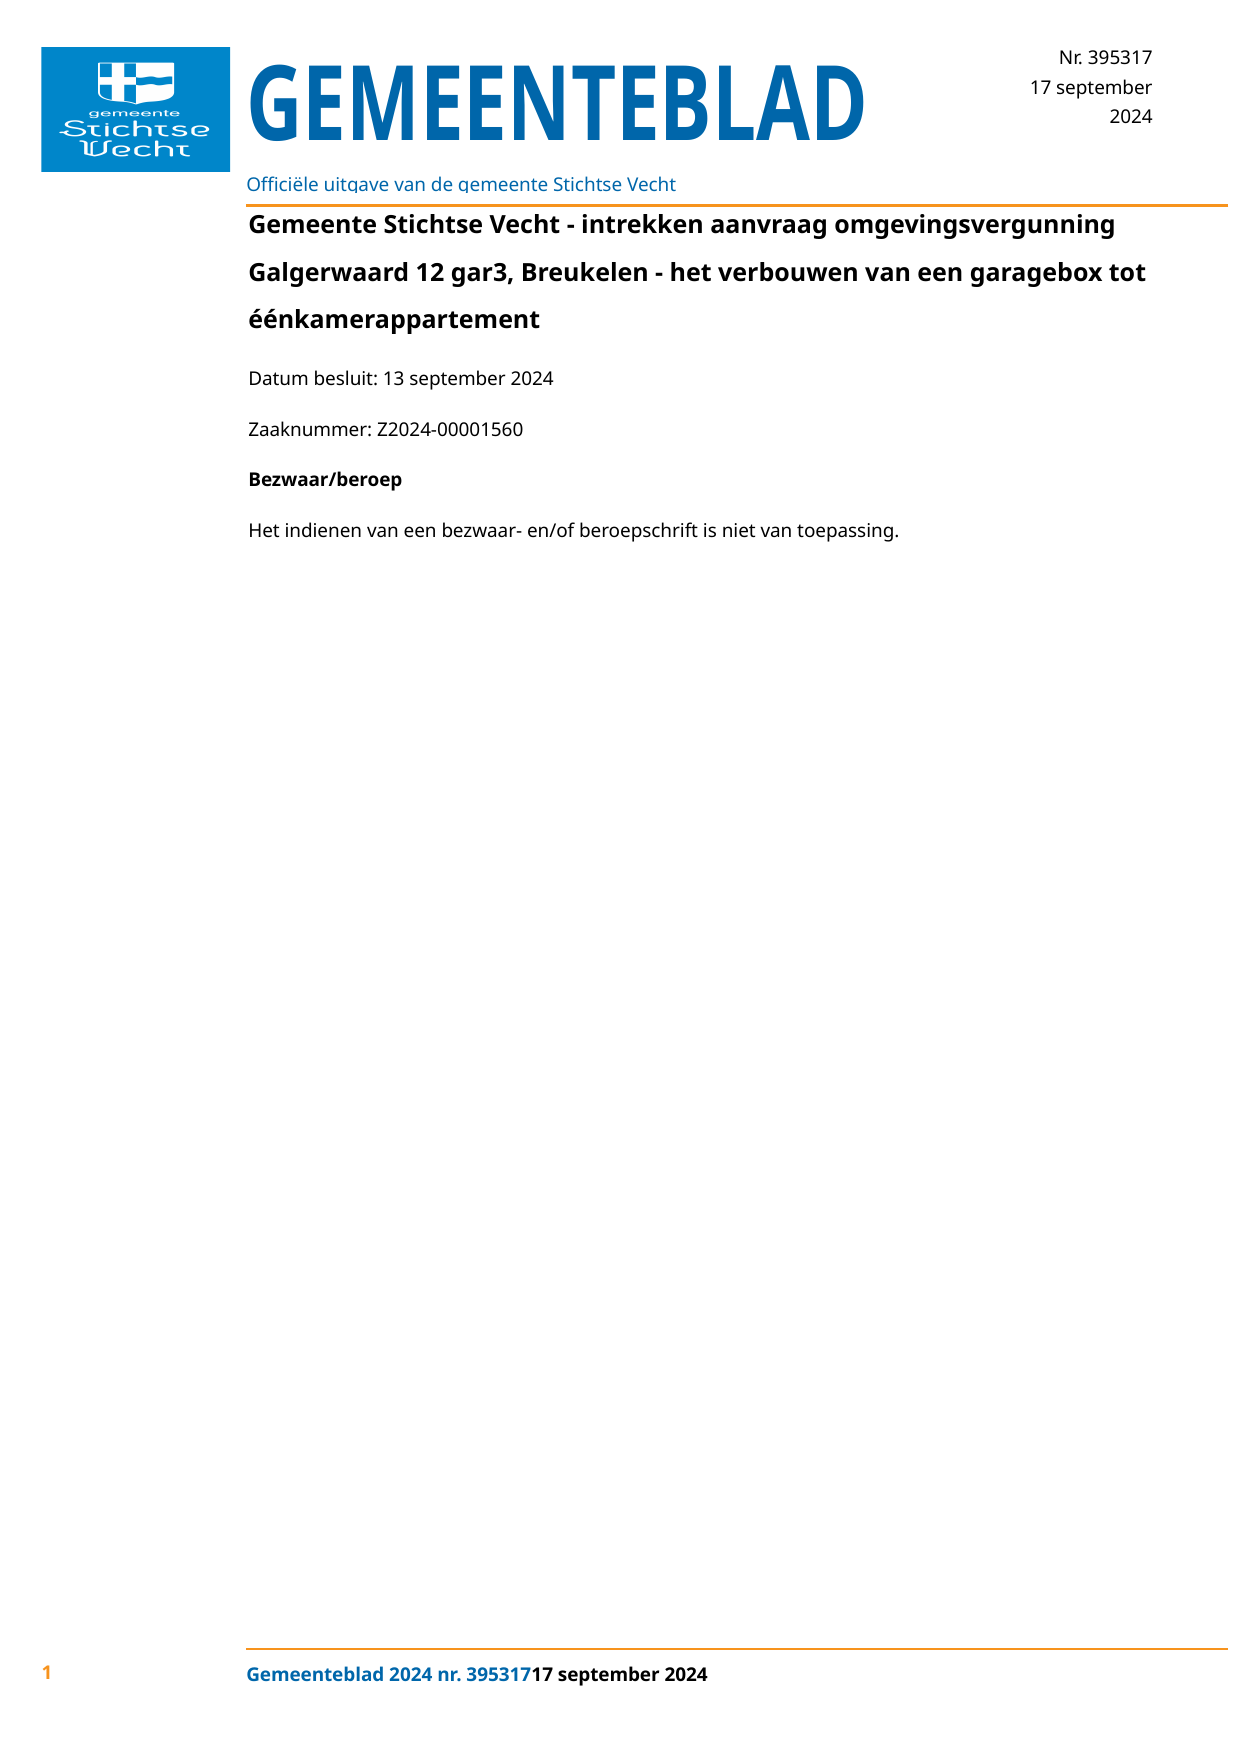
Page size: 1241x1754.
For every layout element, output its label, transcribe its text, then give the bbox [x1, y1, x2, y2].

text Het indienen van een bezwaar- en/of beroepschrift is niet van toepassing. [248, 517, 1152, 542]
text Datum besluit: 13 september 2024 [248, 366, 1152, 391]
picture [99, 63, 135, 101]
picture [137, 63, 174, 103]
text Zaaknummer: Z2024-00001560 [248, 416, 1152, 442]
text Bezwaar/beroep [248, 466, 1152, 492]
text Gemeente Stichtse Vecht - intrekken aanvraag omgevingsvergunning Galgerwaard 12 gar3, Breukelen - het verbouwen van een garagebox tot éénkamerappartement [248, 207, 1152, 336]
